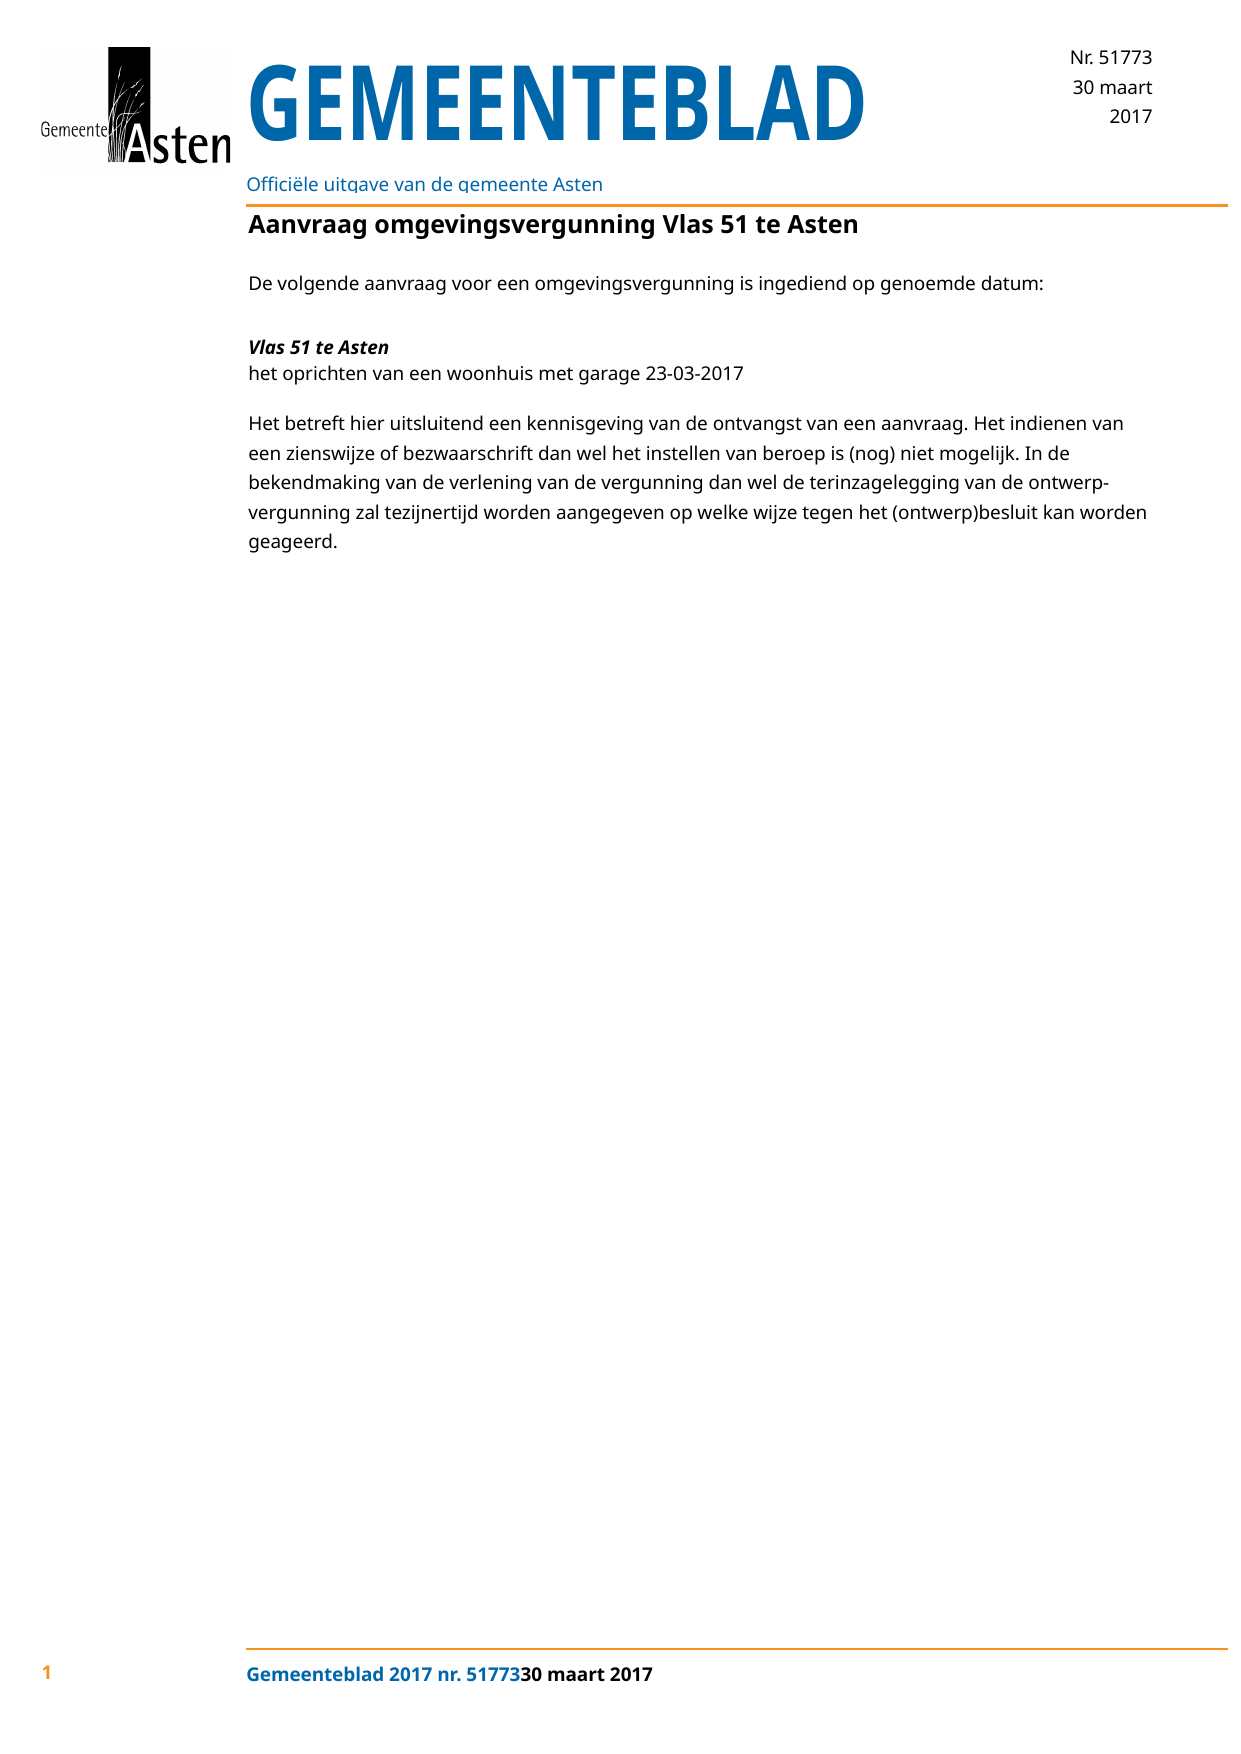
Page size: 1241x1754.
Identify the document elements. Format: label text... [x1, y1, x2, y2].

text Vlas 51 te Asten [248, 334, 1152, 360]
text Aanvraag omgevingsvergunning Vlas 51 te Asten [248, 207, 1152, 241]
text Het betreft hier uitsluitend een kennisgeving van de ontvangst van een aanvraag. Het indienen van een zienswijze of bezwaarschrift dan wel het instellen van beroep is (nog) niet mogelijk. In de bekendmaking van de verlening van de vergunning dan wel de terinzagelegging van de ontwerp-vergunning zal tezijnertijd worden aangegeven op welke wijze tegen het (ontwerp)besluit kan worden geageerd. [248, 410, 1152, 554]
text De volgende aanvraag voor een omgevingsvergunning is ingediend op genoemde datum: [248, 270, 1152, 296]
text het oprichten van een woonhuis met garage 23-03-2017 [248, 360, 1152, 386]
picture [41, 47, 231, 172]
